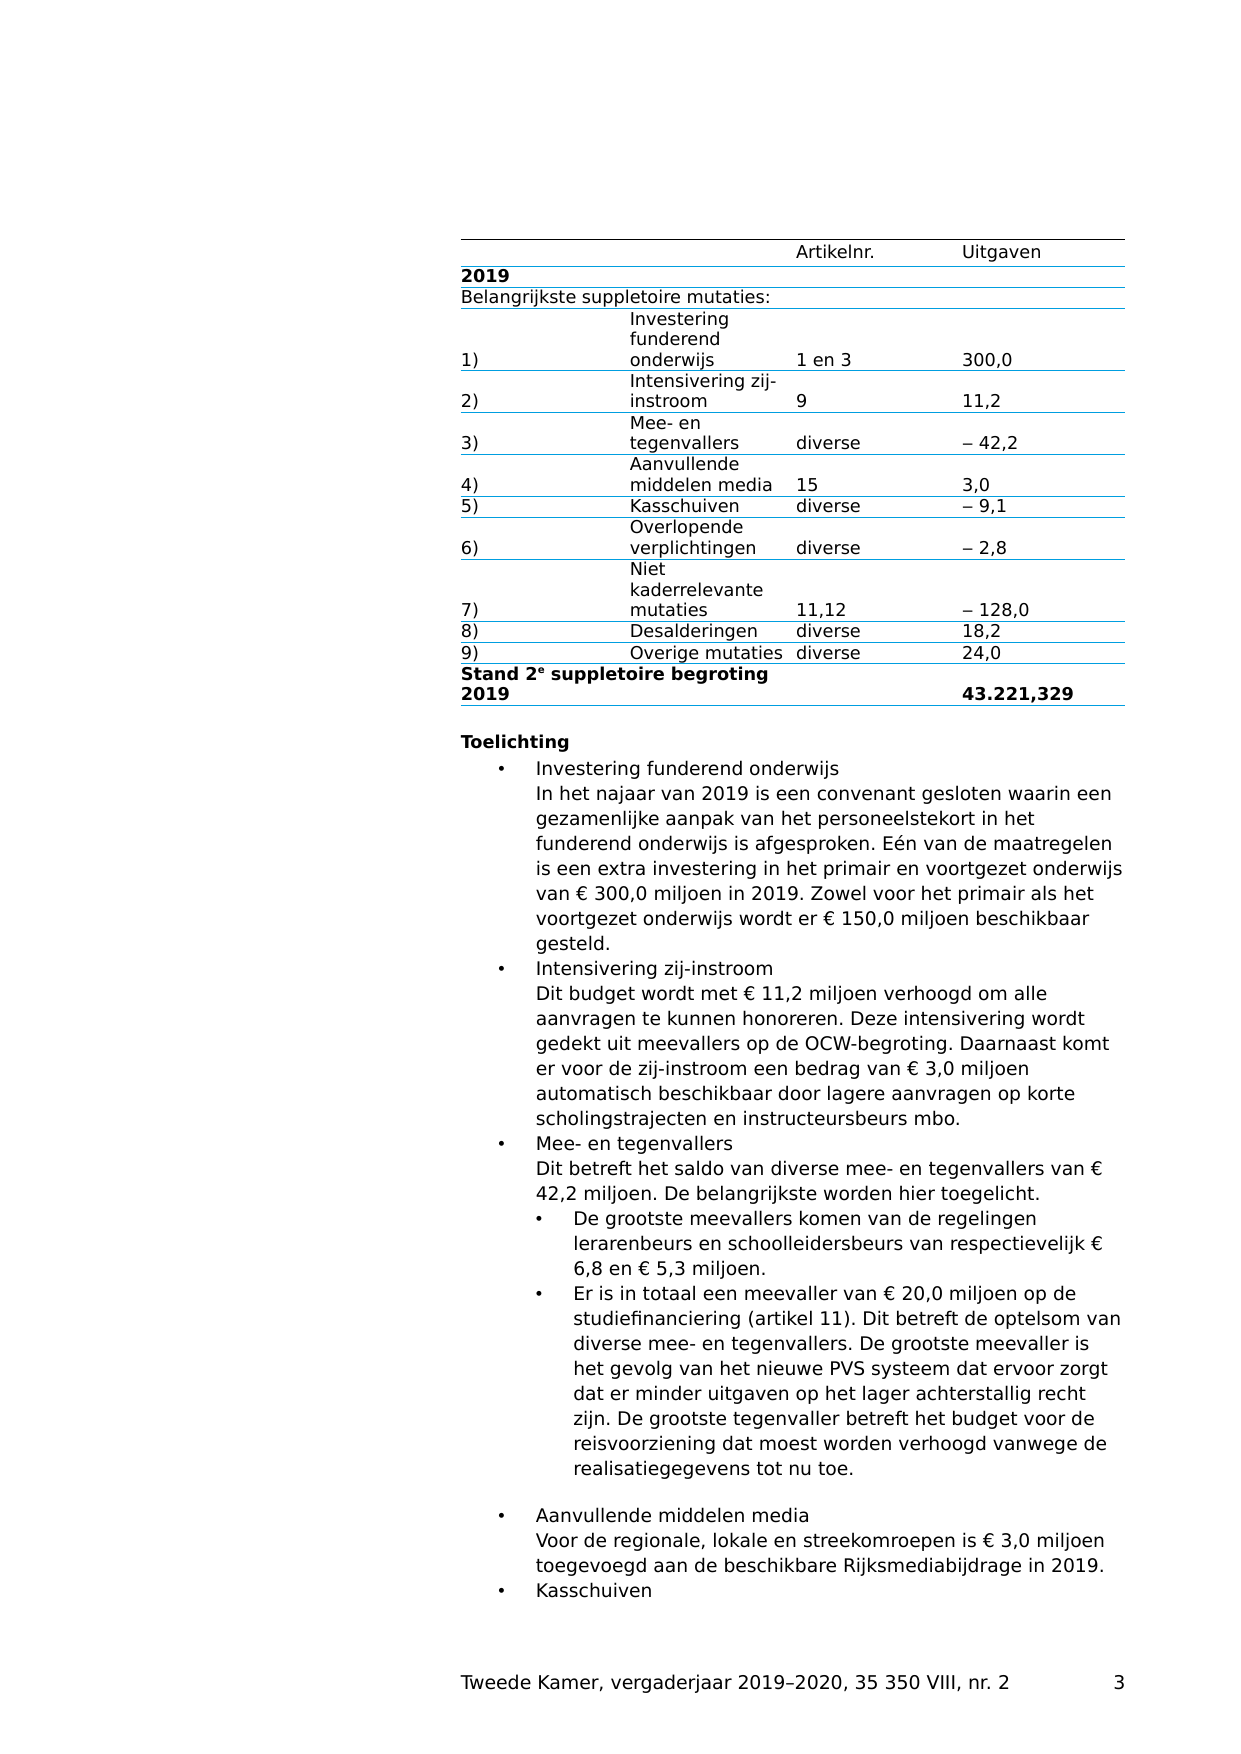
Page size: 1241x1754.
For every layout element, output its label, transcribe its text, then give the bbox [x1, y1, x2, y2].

table_cell 3) [461, 413, 627, 454]
table_cell 8) [461, 622, 627, 642]
table_cell ‒ 42,2 [959, 413, 1125, 454]
table_cell [461, 240, 627, 266]
list Investering funderend onderwijs [498, 756, 1125, 781]
list In het najaar van 2019 is een convenant gesloten waarin een gezamenlijke aanpak van het personeelstekort in het funderend onderwijs is afgesproken. Eén van de maatregelen is een extra investering in het primair en voortgezet onderwijs van € 300,0 miljoen in 2019. Zowel voor het primair als het voortgezet onderwijs wordt er € 150,0 miljoen beschikbaar gesteld. [498, 781, 1125, 956]
table_cell 11,2 [959, 371, 1125, 412]
table_cell Kasschuiven [627, 497, 793, 517]
table_cell 1 en 3 [793, 309, 959, 370]
table_cell 6) [461, 518, 627, 558]
table_cell [793, 664, 959, 705]
list Er is in totaal een meevaller van € 20,0 miljoen op de studiefinanciering (artikel 11). Dit betreft de optelsom van diverse mee- en tegenvallers. De grootste meevaller is het gevolg van het nieuwe PVS systeem dat ervoor zorgt dat er minder uitgaven op het lager achterstallig recht zijn. De grootste tegenvaller betreft het budget voor de reisvoorziening dat moest worden verhoogd vanwege de realisatiegegevens tot nu toe. [536, 1281, 1125, 1481]
table_cell ‒ 128,0 [959, 560, 1125, 621]
table_cell Aanvullende middelen media [627, 455, 793, 496]
table_cell Artikelnr. [793, 240, 959, 266]
table_cell 2) [461, 371, 627, 412]
table_cell diverse [793, 413, 959, 454]
table_cell [959, 288, 1125, 308]
table_cell [793, 267, 959, 287]
table_cell diverse [793, 497, 959, 517]
table_cell diverse [793, 643, 959, 663]
list Intensivering zij-instroom [498, 956, 1125, 981]
table_cell 2019 [461, 267, 793, 287]
text Toelichting [461, 731, 1125, 753]
table_cell Overige mutaties [627, 643, 793, 663]
table_cell [793, 288, 959, 308]
table_cell Uitgaven [959, 240, 1125, 266]
list Dit betreft het saldo van diverse mee- en tegenvallers van € 42,2 miljoen. De belangrijkste worden hier toegelicht. [498, 1156, 1125, 1206]
table_cell 5) [461, 497, 627, 517]
list Kasschuiven [498, 1577, 1125, 1602]
table_cell 18,2 [959, 622, 1125, 642]
table_cell Niet kaderrelevante mutaties [627, 560, 793, 621]
table_header Tabel 2 Belangrijkste suppletoire uitgavenmutaties 2019 (Tweede suppletoire begroting) (Bedragen x € 1 miljoen) [461, 191, 1125, 239]
table_cell 9) [461, 643, 627, 663]
table_cell 300,0 [959, 309, 1125, 370]
table_cell Belangrijkste suppletoire mutaties: [461, 288, 793, 308]
table_cell ‒ 9,1 [959, 497, 1125, 517]
list Mee- en tegenvallers [498, 1131, 1125, 1156]
list Dit budget wordt met € 11,2 miljoen verhoogd om alle aanvragen te kunnen honoreren. Deze intensivering wordt gedekt uit meevallers op de OCW-begroting. Daarnaast komt er voor de zij-instroom een bedrag van € 3,0 miljoen automatisch beschikbaar door lagere aanvragen op korte scholingstrajecten en instructeursbeurs mbo. [498, 981, 1125, 1131]
table_cell Investering funderend onderwijs [627, 309, 793, 370]
table_cell 9 [793, 371, 959, 412]
table_cell 1) [461, 309, 627, 370]
table_cell 43.221,329 [959, 664, 1125, 705]
table_cell 24,0 [959, 643, 1125, 663]
table_cell 7) [461, 560, 627, 621]
list De grootste meevallers komen van de regelingen lerarenbeurs en schoolleidersbeurs van respectievelijk € 6,8 en € 5,3 miljoen. [536, 1206, 1125, 1281]
table_cell 11,12 [793, 560, 959, 621]
table_cell 3,0 [959, 455, 1125, 496]
table_cell Intensivering zij-instroom [627, 371, 793, 412]
table_cell diverse [793, 518, 959, 558]
table_cell Desalderingen [627, 622, 793, 642]
table_cell [627, 240, 793, 266]
table_cell diverse [793, 622, 959, 642]
table_cell 4) [461, 455, 627, 496]
table_cell [959, 267, 1125, 287]
list Voor de regionale, lokale en streekomroepen is € 3,0 miljoen toegevoegd aan de beschikbare Rijksmediabijdrage in 2019. [498, 1527, 1125, 1577]
table_cell ‒ 2,8 [959, 518, 1125, 558]
table_cell Mee- en tegenvallers [627, 413, 793, 454]
table_cell Overlopende verplichtingen [627, 518, 793, 558]
table_cell Stand 2e suppletoire begroting 2019 [461, 664, 793, 705]
table_cell 15 [793, 455, 959, 496]
list Aanvullende middelen media [498, 1502, 1125, 1527]
